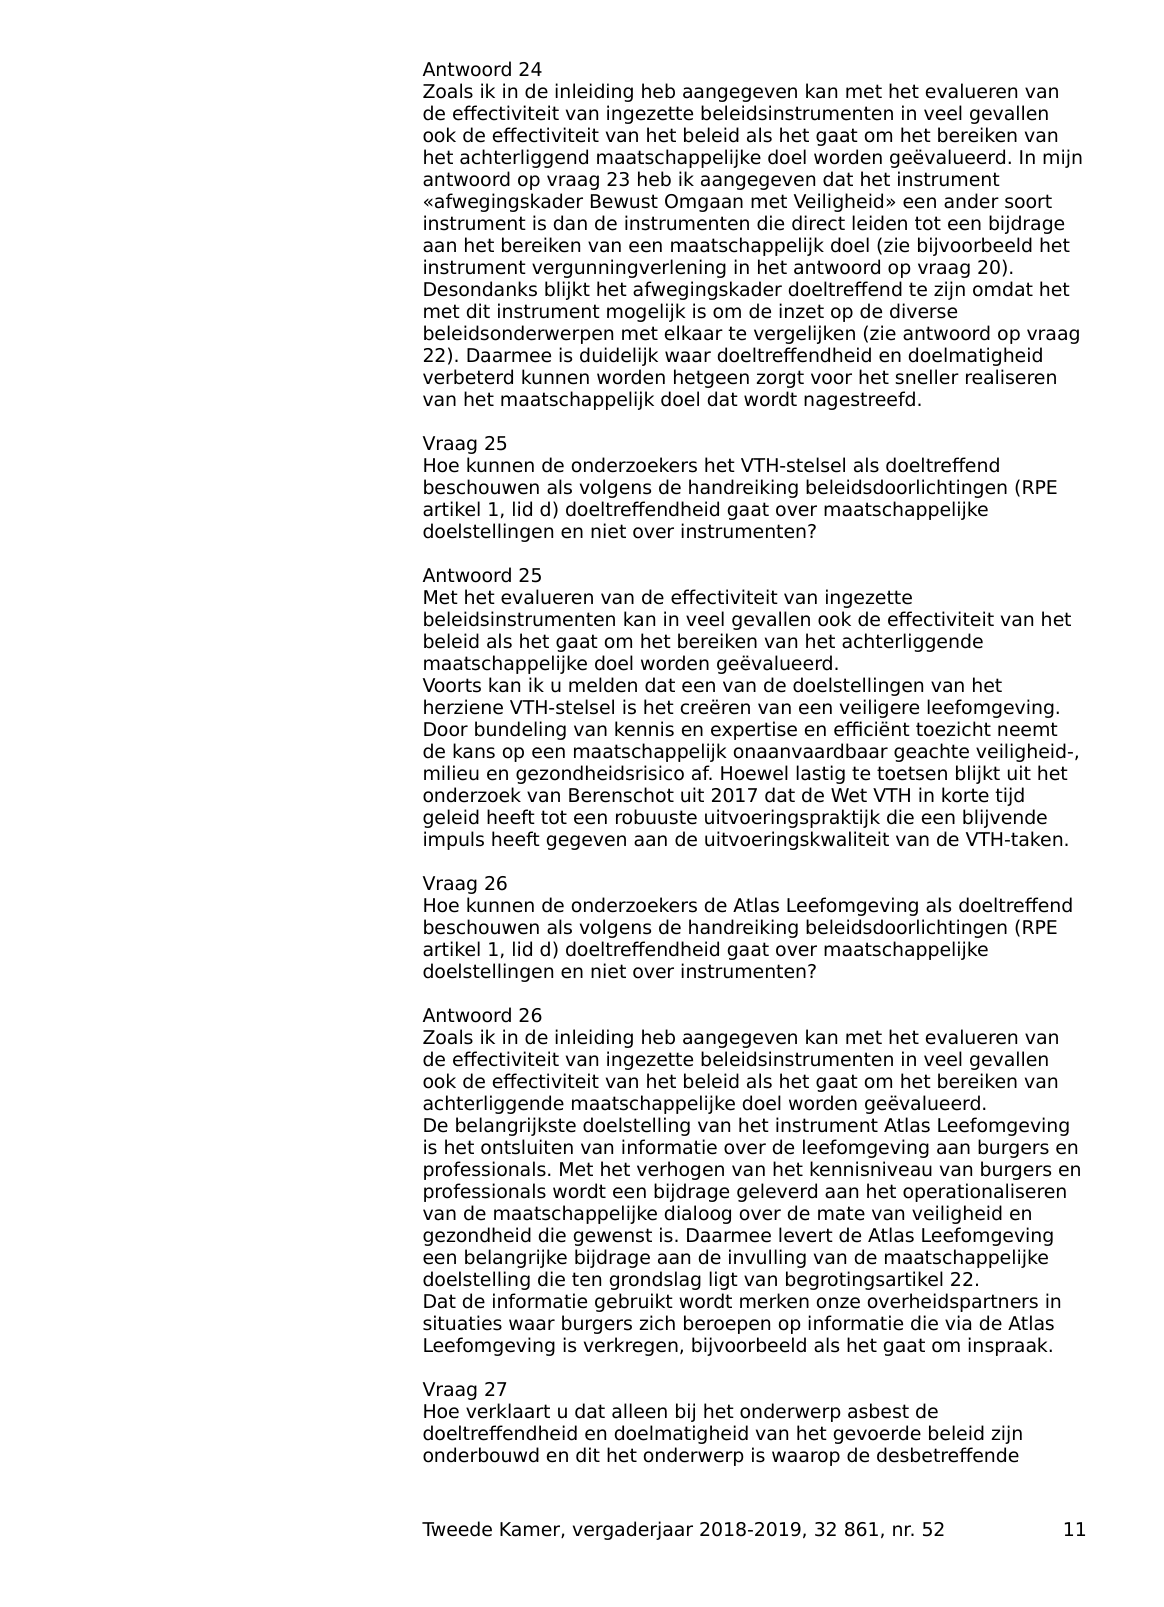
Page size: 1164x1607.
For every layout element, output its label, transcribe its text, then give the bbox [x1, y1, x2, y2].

text Vraag 27 [422, 1379, 1087, 1401]
text Vraag 26 [422, 873, 1087, 895]
text Met het evalueren van de effectiviteit van ingezette beleidsinstrumenten kan in veel gevallen ook de effectiviteit van het beleid als het gaat om het bereiken van het achterliggende maatschappelijke doel worden geëvalueerd. [422, 587, 1087, 675]
text Zoals ik in de inleiding heb aangegeven kan met het evalueren van de effectiviteit van ingezette beleidsinstrumenten in veel gevallen ook de effectiviteit van het beleid als het gaat om het bereiken van het achterliggend maatschappelijke doel worden geëvalueerd. In mijn antwoord op vraag 23 heb ik aangegeven dat het instrument «afwegingskader Bewust Omgaan met Veiligheid» een ander soort instrument is dan de instrumenten die direct leiden tot een bijdrage aan het bereiken van een maatschappelijk doel (zie bijvoorbeeld het instrument vergunningverlening in het antwoord op vraag 20). Desondanks blijkt het afwegingskader doeltreffend te zijn omdat het met dit instrument mogelijk is om de inzet op de diverse beleidsonderwerpen met elkaar te vergelijken (zie antwoord op vraag 22). Daarmee is duidelijk waar doeltreffendheid en doelmatigheid verbeterd kunnen worden hetgeen zorgt voor het sneller realiseren van het maatschappelijk doel dat wordt nagestreefd. [422, 81, 1087, 411]
text Voorts kan ik u melden dat een van de doelstellingen van het herziene VTH-stelsel is het creëren van een veiligere leefomgeving. Door bundeling van kennis en expertise en efficiënt toezicht neemt de kans op een maatschappelijk onaanvaardbaar geachte veiligheid-, milieu en gezondheidsrisico af. Hoewel lastig te toetsen blijkt uit het onderzoek van Berenschot uit 2017 dat de Wet VTH in korte tijd geleid heeft tot een robuuste uitvoeringspraktijk die een blijvende impuls heeft gegeven aan de uitvoeringskwaliteit van de VTH-taken. [422, 675, 1087, 851]
text De belangrijkste doelstelling van het instrument Atlas Leefomgeving is het ontsluiten van informatie over de leefomgeving aan burgers en professionals. Met het verhogen van het kennisniveau van burgers en professionals wordt een bijdrage geleverd aan het operationaliseren van de maatschappelijke dialoog over de mate van veiligheid en gezondheid die gewenst is. Daarmee levert de Atlas Leefomgeving een belangrijke bijdrage aan de invulling van de maatschappelijke doelstelling die ten grondslag ligt van begrotingsartikel 22. [422, 1115, 1087, 1291]
text Antwoord 24 [422, 59, 1087, 81]
text Hoe kunnen de onderzoekers de Atlas Leefomgeving als doeltreffend beschouwen als volgens de handreiking beleidsdoorlichtingen (RPE artikel 1, lid d) doeltreffendheid gaat over maatschappelijke doelstellingen en niet over instrumenten? [422, 895, 1087, 983]
text Zoals ik in de inleiding heb aangegeven kan met het evalueren van de effectiviteit van ingezette beleidsinstrumenten in veel gevallen ook de effectiviteit van het beleid als het gaat om het bereiken van achterliggende maatschappelijke doel worden geëvalueerd. [422, 1027, 1087, 1115]
text Dat de informatie gebruikt wordt merken onze overheidspartners in situaties waar burgers zich beroepen op informatie die via de Atlas Leefomgeving is verkregen, bijvoorbeeld als het gaat om inspraak. [422, 1291, 1087, 1357]
text Hoe kunnen de onderzoekers het VTH-stelsel als doeltreffend beschouwen als volgens de handreiking beleidsdoorlichtingen (RPE artikel 1, lid d) doeltreffendheid gaat over maatschappelijke doelstellingen en niet over instrumenten? [422, 455, 1087, 543]
text Antwoord 25 [422, 565, 1087, 587]
text Vraag 25 [422, 433, 1087, 455]
text Hoe verklaart u dat alleen bij het onderwerp asbest de doeltreffendheid en doelmatigheid van het gevoerde beleid zijn onderbouwd en dit het onderwerp is waarop de desbetreffende [422, 1401, 1087, 1467]
text Antwoord 26 [422, 1005, 1087, 1027]
